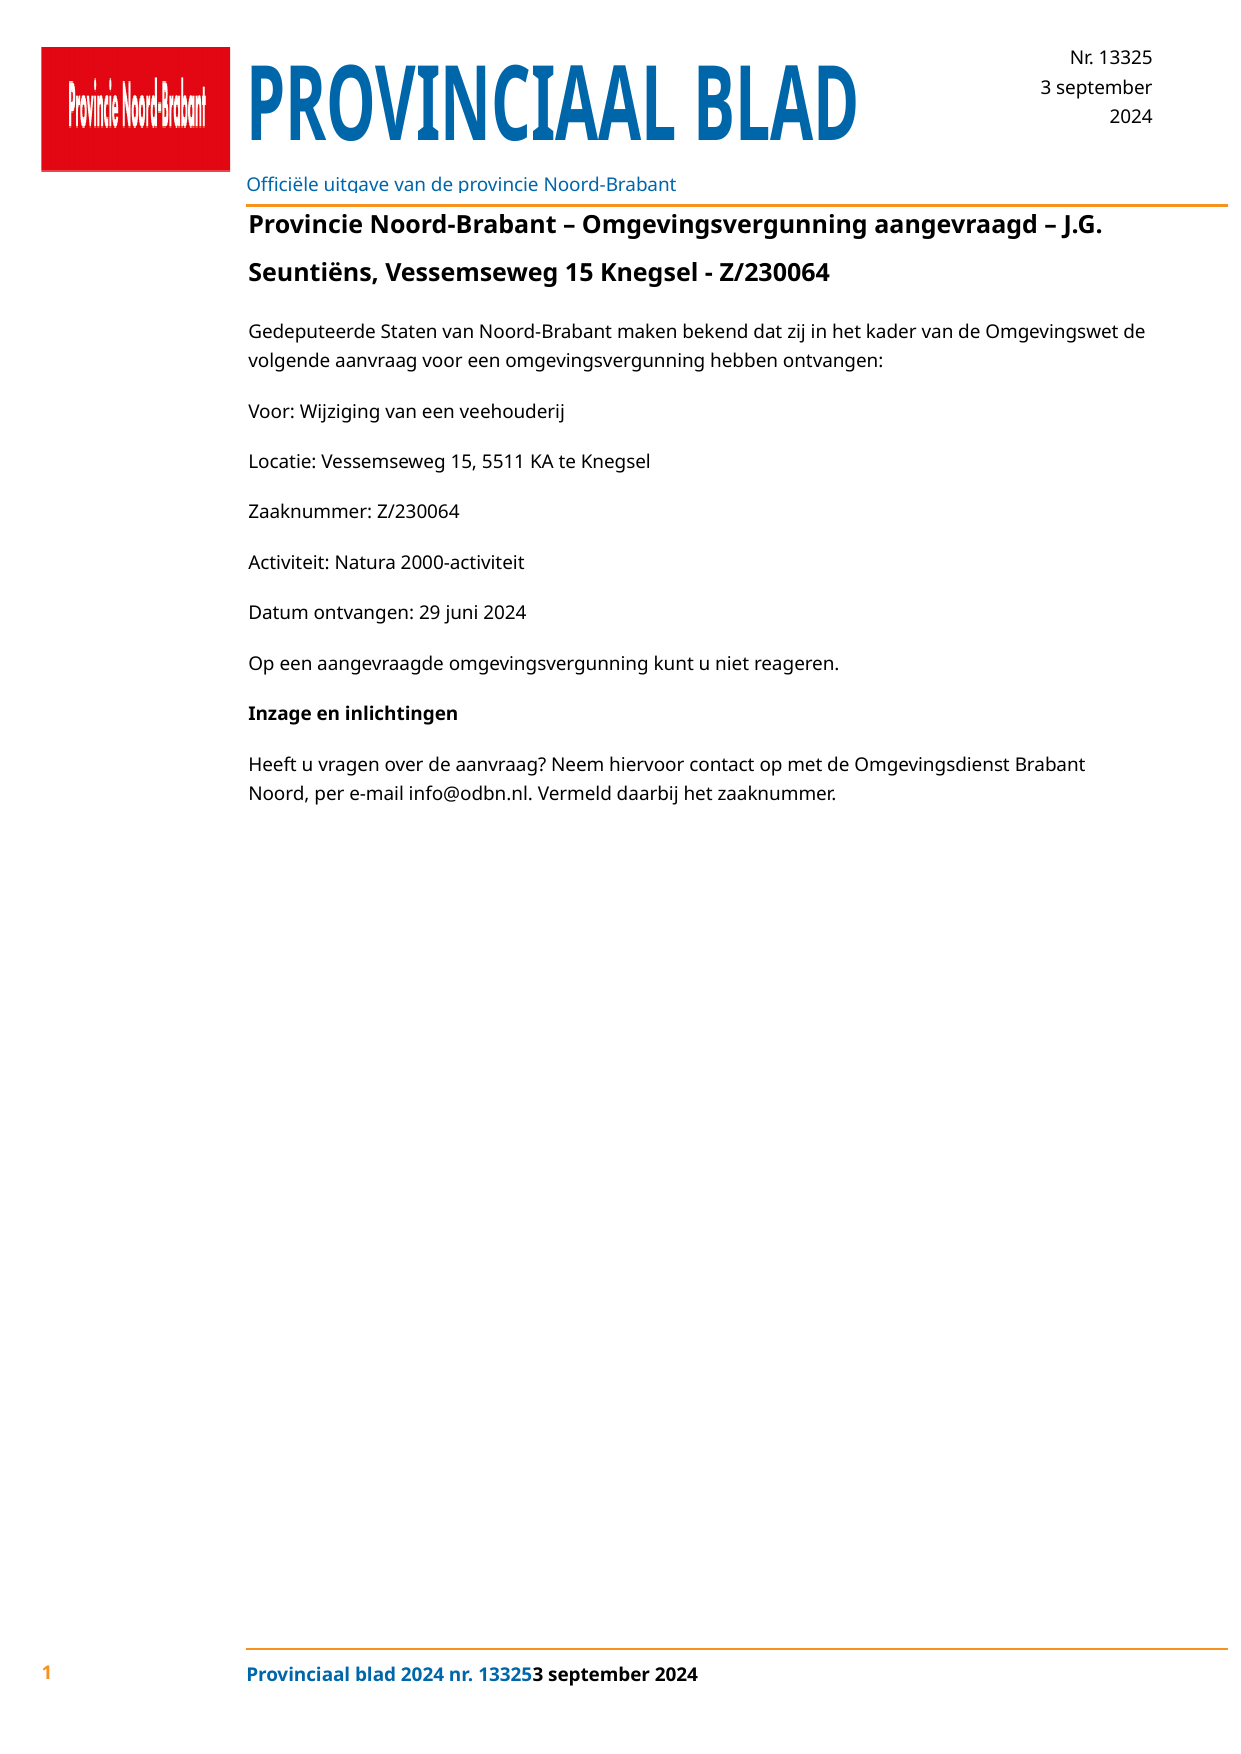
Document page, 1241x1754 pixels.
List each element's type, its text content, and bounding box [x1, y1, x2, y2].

text Activiteit: Natura 2000-activiteit [248, 549, 1152, 575]
text Datum ontvangen: 29 juni 2024 [248, 599, 1152, 625]
text Provincie Noord-Brabant – Omgevingsvergunning aangevraagd – J.G. Seuntiëns, Vessemseweg 15 Knegsel - Z/230064 [248, 207, 1152, 288]
text Heeft u vragen over de aanvraag? Neem hiervoor contact op met de Omgevingsdienst Brabant Noord, per e-mail info@odbn.nl. Vermeld daarbij het zaaknummer. [248, 751, 1152, 806]
text Locatie: Vessemseweg 15, 5511 KA te Knegsel [248, 448, 1152, 474]
text Gedeputeerde Staten van Noord-Brabant maken bekend dat zij in het kader van de Omgevingswet de volgende aanvraag voor een omgevingsvergunning hebben ontvangen: [248, 318, 1152, 373]
text Inzage en inlichtingen [248, 700, 1152, 726]
text Voor: Wijziging van een veehouderij [248, 398, 1152, 424]
text Op een aangevraagde omgevingsvergunning kunt u niet reageren. [248, 650, 1152, 676]
picture [41, 47, 231, 172]
text Zaaknummer: Z/230064 [248, 499, 1152, 524]
